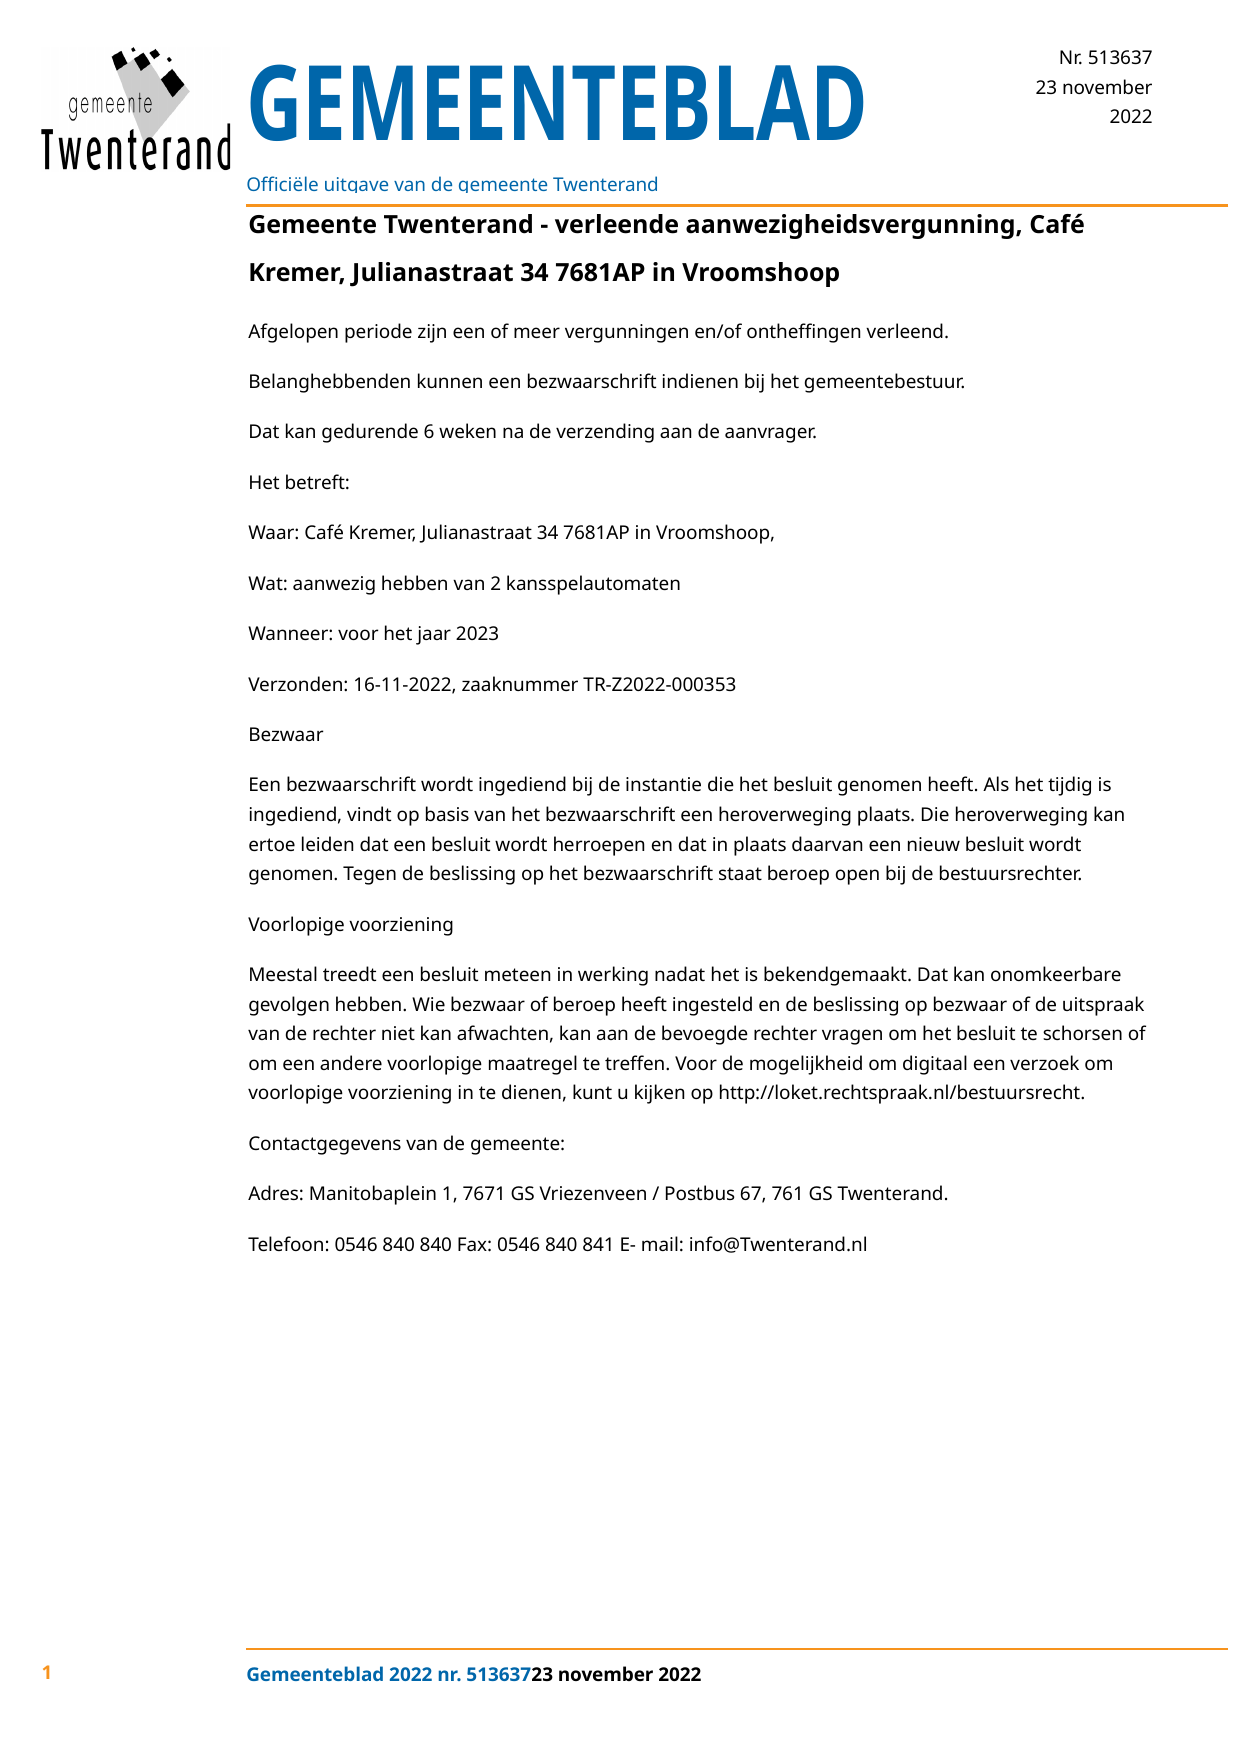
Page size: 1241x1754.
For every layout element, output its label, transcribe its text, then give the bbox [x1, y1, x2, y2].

text Waar: Café Kremer, Julianastraat 34 7681AP in Vroomshoop, [248, 519, 1152, 545]
text Verzonden: 16-11-2022, zaaknummer TR-Z2022-000353 [248, 671, 1152, 697]
text Dat kan gedurende 6 weken na de verzending aan de aanvrager. [248, 419, 1152, 444]
text Bezwaar [248, 721, 1152, 747]
text Wat: aanwezig hebben van 2 kansspelautomaten [248, 570, 1152, 596]
text Contactgegevens van de gemeente: [248, 1130, 1152, 1156]
text Wanneer: voor het jaar 2023 [248, 620, 1152, 646]
text Afgelopen periode zijn een of meer vergunningen en/of ontheffingen verleend. [248, 318, 1152, 344]
picture [41, 47, 231, 172]
text Telefoon: 0546 840 840 Fax: 0546 840 841 E- mail: info@Twenterand.nl [248, 1231, 1152, 1257]
text Gemeente Twenterand - verleende aanwezigheidsvergunning, Café Kremer, Julianastraat 34 7681AP in Vroomshoop [248, 207, 1152, 288]
text Een bezwaarschrift wordt ingediend bij de instantie die het besluit genomen heeft. Als het tijdig is ingediend, vindt op basis van het bezwaarschrift een heroverweging plaats. Die heroverweging kan ertoe leiden dat een besluit wordt herroepen en dat in plaats daarvan een nieuw besluit wordt genomen. Tegen de beslissing op het bezwaarschrift staat beroep open bij de bestuursrechter. [248, 772, 1152, 886]
text Voorlopige voorziening [248, 911, 1152, 937]
text Het betreft: [248, 469, 1152, 495]
text Belanghebbenden kunnen een bezwaarschrift indienen bij het gemeentebestuur. [248, 368, 1152, 394]
text Meestal treedt een besluit meteen in werking nadat het is bekendgemaakt. Dat kan onomkeerbare gevolgen hebben. Wie bezwaar of beroep heeft ingesteld en de beslissing op bezwaar of de uitspraak van de rechter niet kan afwachten, kan aan de bevoegde rechter vragen om het besluit te schorsen of om een andere voorlopige maatregel te treffen. Voor de mogelijkheid om digitaal een verzoek om voorlopige voorziening in te dienen, kunt u kijken op http://loket.rechtspraak.nl/bestuursrecht. [248, 961, 1152, 1105]
text Adres: Manitobaplein 1, 7671 GS Vriezenveen / Postbus 67, 761 GS Twenterand. [248, 1180, 1152, 1206]
